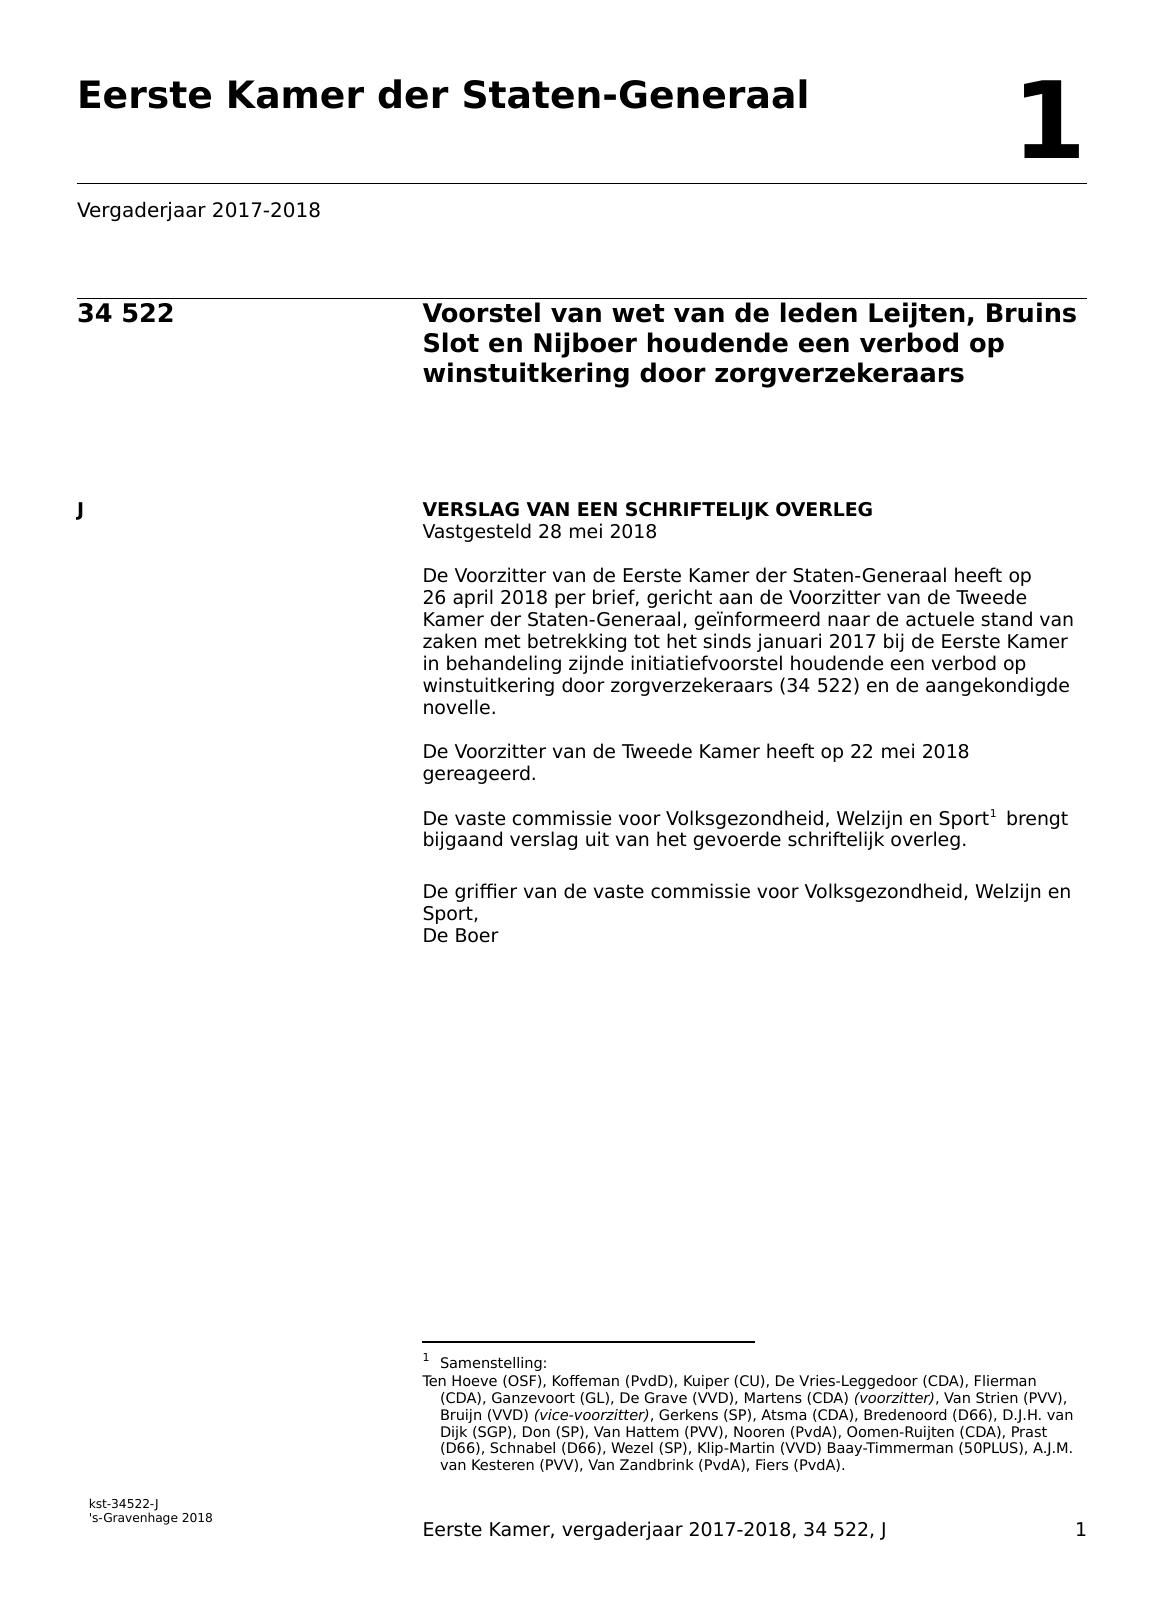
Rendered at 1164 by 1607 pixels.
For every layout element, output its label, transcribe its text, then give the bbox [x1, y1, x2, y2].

text De vaste commissie voor Volksgezondheid, Welzijn en Sport brengt bijgaand verslag uit van het gevoerde schriftelijk overleg. [422, 807, 1087, 851]
text Samenstelling: [422, 1351, 1087, 1373]
subtitle 34 522 Voorstel van wet van de leden Leijten, Bruins Slot en Nijboer houdende een verbod op winstuitkering door zorgverzekeraars [77, 299, 1087, 388]
table_cell Vergaderjaar 2017-2018 [77, 184, 1087, 298]
text kst-34522-J [88, 1497, 323, 1511]
text 's-Gravenhage 2018 [88, 1511, 323, 1525]
table_header 1 [886, 59, 1087, 183]
text Ten Hoeve (OSF), Koffeman (PvdD), Kuiper (CU), De Vries-Leggedoor (CDA), Flierman (CDA), Ganzevoort (GL), De Grave (VVD), Martens (CDA) (voorzitter), Van Strien (PVV), Bruijn (VVD) (vice-voorzitter), Gerkens (SP), Atsma (CDA), Bredenoord (D66), D.J.H. van Dijk (SGP), Don (SP), Van Hattem (PVV), Nooren (PvdA), Oomen-Ruijten (CDA), Prast (D66), Schnabel (D66), Wezel (SP), Klip-Martin (VVD) Baay-Timmerman (50PLUS), A.J.M. van Kesteren (PVV), Van Zandbrink (PvdA), Fiers (PvdA). [422, 1373, 1087, 1474]
text De Voorzitter van de Tweede Kamer heeft op 22 mei 2018 gereageerd. [422, 741, 1087, 785]
text De Voorzitter van de Eerste Kamer der Staten-Generaal heeft op 26 april 2018 per brief, gericht aan de Voorzitter van de Tweede Kamer der Staten-Generaal, geïnformeerd naar de actuele stand van zaken met betrekking tot het sinds januari 2017 bij de Eerste Kamer in behandeling zijnde initiatiefvoorstel houdende een verbod op winstuitkering door zorgverzekeraars (34 522) en de aangekondigde novelle. [422, 565, 1087, 719]
text De griffier van de vaste commissie voor Volksgezondheid, Welzijn en Sport, De Boer [422, 881, 1087, 947]
subtitle J VERSLAG VAN EEN SCHRIFTELIJK OVERLEG [77, 499, 1087, 521]
text Vastgesteld 28 mei 2018 [422, 521, 1087, 543]
table_header Eerste Kamer der Staten-Generaal [77, 59, 886, 183]
